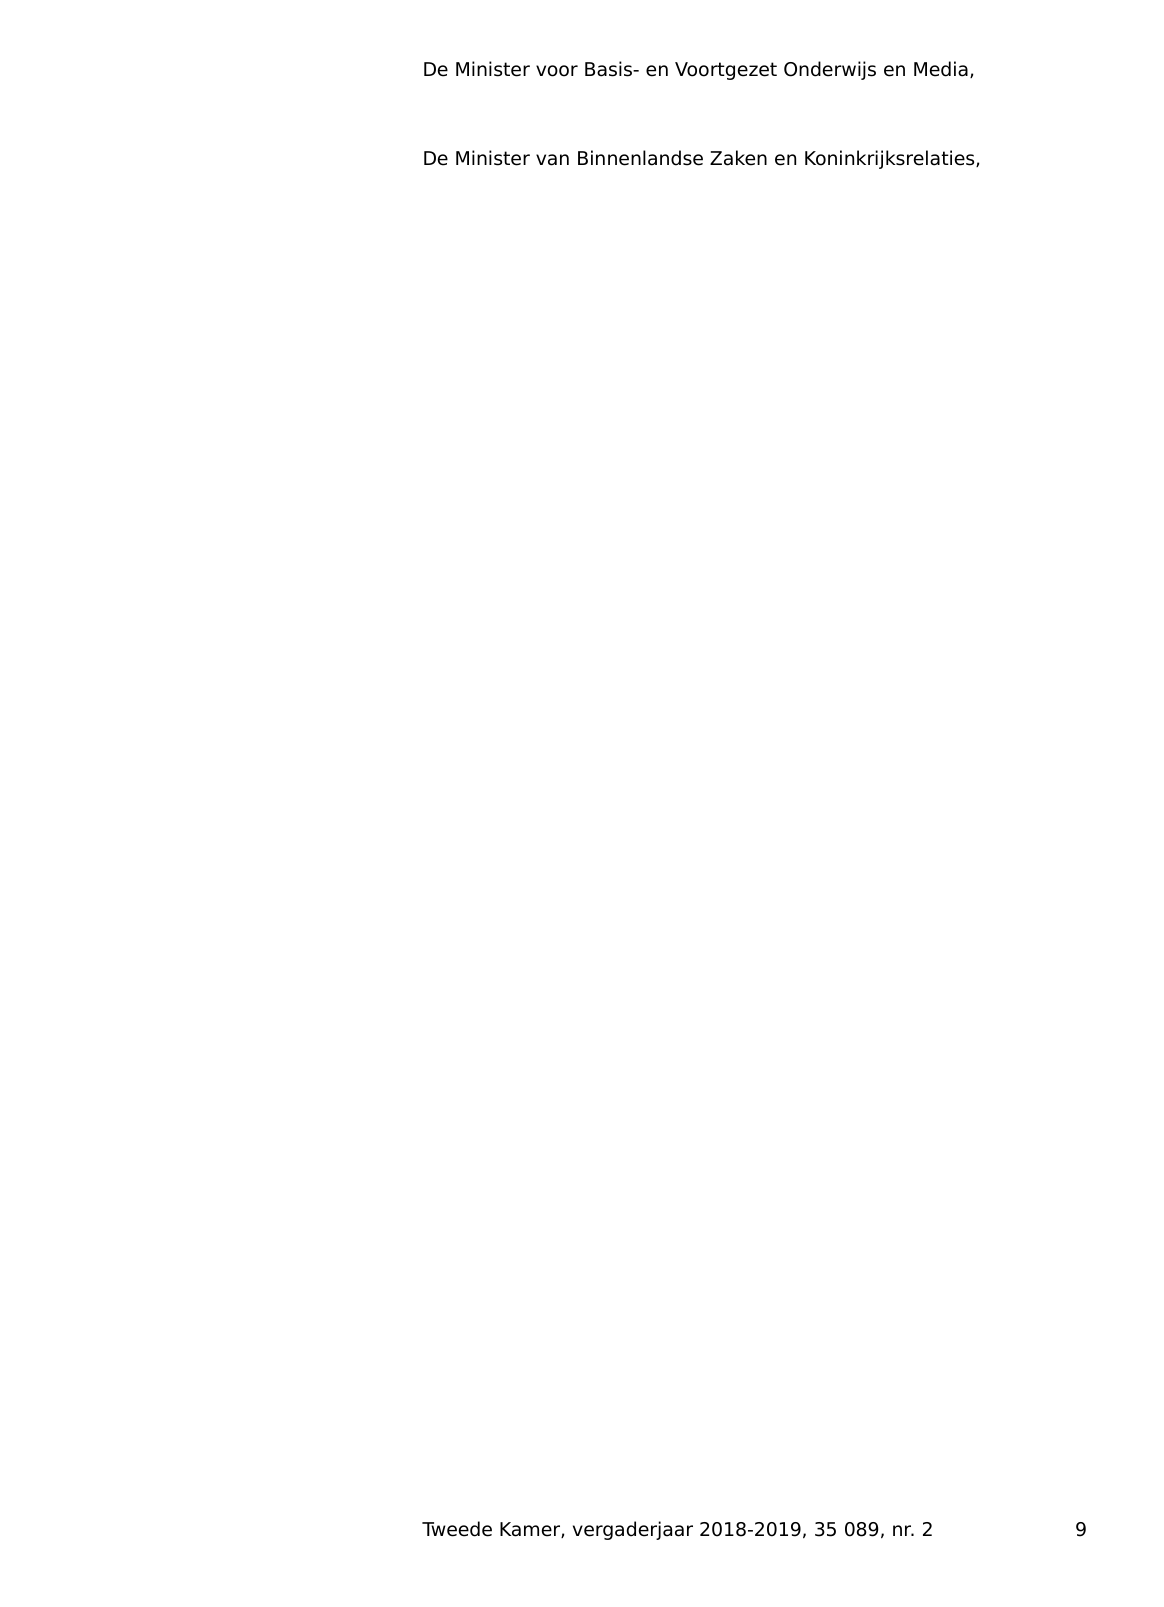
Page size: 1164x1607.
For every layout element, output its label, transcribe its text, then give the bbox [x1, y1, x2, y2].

text De Minister van Binnenlandse Zaken en Koninkrijksrelaties, [422, 148, 1087, 169]
text De Minister voor Basis- en Voortgezet Onderwijs en Media, [422, 59, 1087, 81]
